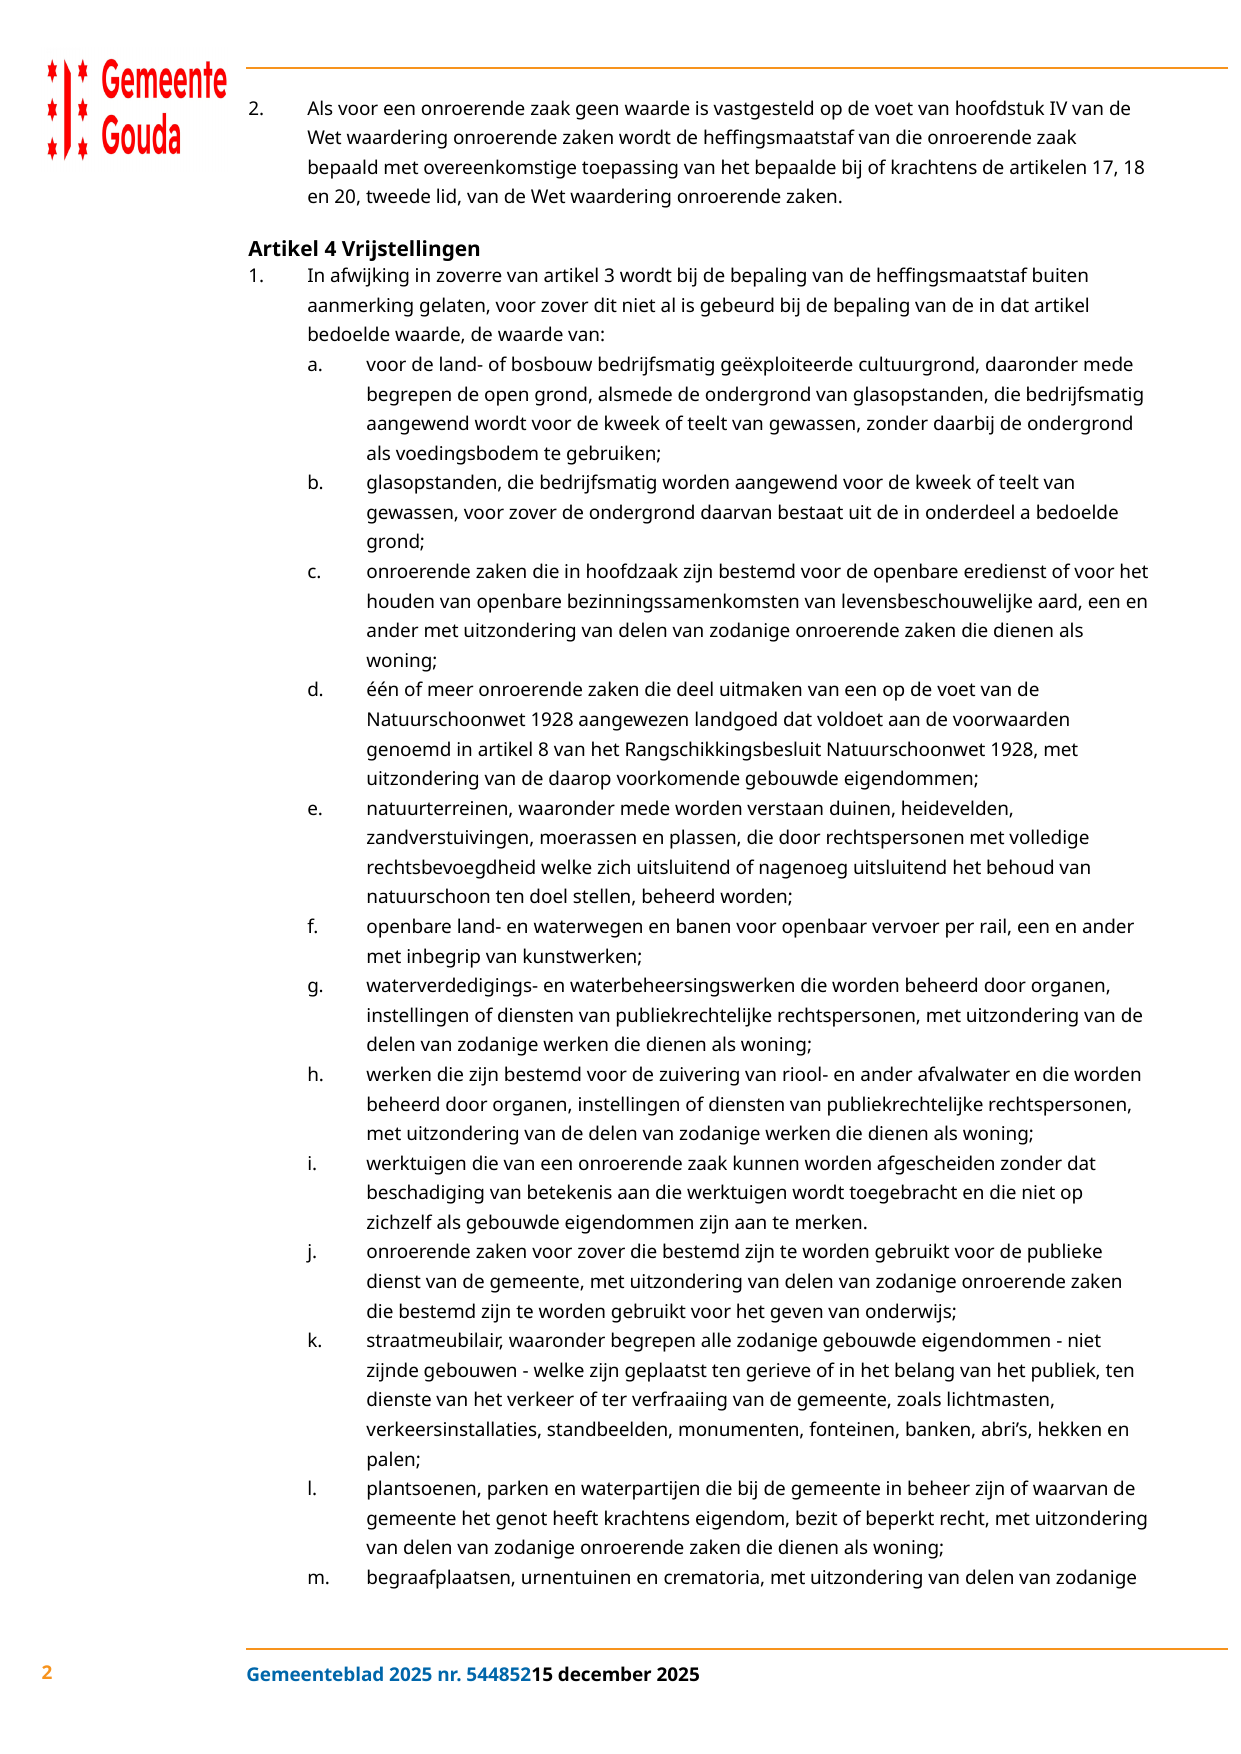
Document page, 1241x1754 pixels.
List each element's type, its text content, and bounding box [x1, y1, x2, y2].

list natuurterreinen, waaronder mede worden verstaan duinen, heidevelden, zandverstuivingen, moerassen en plassen, die door rechtspersonen met volledige rechtsbevoegdheid welke zich uitsluitend of nagenoeg uitsluitend het behoud van natuurschoon ten doel stellen, beheerd worden; [307, 795, 1152, 909]
list glasopstanden, die bedrijfsmatig worden aangewend voor de kweek of teelt van gewassen, voor zover de ondergrond daarvan bestaat uit de in onderdeel a bedoelde grond; [307, 469, 1152, 554]
list onroerende zaken die in hoofdzaak zijn bestemd voor de openbare eredienst of voor het houden van openbare bezinningssamenkomsten van levensbeschouwelijke aard, een en ander met uitzondering van delen van zodanige onroerende zaken die dienen als woning; [307, 558, 1152, 673]
picture [41, 47, 231, 172]
list plantsoenen, parken en waterpartijen die bij de gemeente in beheer zijn of waarvan de gemeente het genot heeft krachtens eigendom, bezit of beperkt recht, met uitzondering van delen van zodanige onroerende zaken die dienen als woning; [307, 1475, 1152, 1560]
list begraafplaatsen, urnentuinen en crematoria, met uitzondering van delen van zodanige [307, 1564, 1152, 1590]
list één of meer onroerende zaken die deel uitmaken van een op de voet van de Natuurschoonwet 1928 aangewezen landgoed dat voldoet aan de voorwaarden genoemd in artikel 8 van het Rangschikkingsbesluit Natuurschoonwet 1928, met uitzondering van de daarop voorkomende gebouwde eigendommen; [307, 677, 1152, 791]
list Als voor een onroerende zaak geen waarde is vastgesteld op de voet van hoofdstuk IV van de Wet waardering onroerende zaken wordt de heffingsmaatstaf van die onroerende zaak bepaald met overeenkomstige toepassing van het bepaalde bij of krachtens de artikelen 17, 18 en 20, tweede lid, van de Wet waardering onroerende zaken. [248, 95, 1152, 209]
list werktuigen die van een onroerende zaak kunnen worden afgescheiden zonder dat beschadiging van betekenis aan die werktuigen wordt toegebracht en die niet op zichzelf als gebouwde eigendommen zijn aan te merken. [307, 1150, 1152, 1235]
list waterverdedigings- en waterbeheersingswerken die worden beheerd door organen, instellingen of diensten van publiekrechtelijke rechtspersonen, met uitzondering van de delen van zodanige werken die dienen als woning; [307, 972, 1152, 1057]
list straatmeubilair, waaronder begrepen alle zodanige gebouwde eigendommen - niet zijnde gebouwen - welke zijn geplaatst ten gerieve of in het belang van het publiek, ten dienste van het verkeer of ter verfraaiing van de gemeente, zoals lichtmasten, verkeersinstallaties, standbeelden, monumenten, fonteinen, banken, abri’s, hekken en palen; [307, 1327, 1152, 1471]
list voor de land- of bosbouw bedrijfsmatig geëxploiteerde cultuurgrond, daaronder mede begrepen de open grond, alsmede de ondergrond van glasopstanden, die bedrijfsmatig aangewend wordt voor de kweek of teelt van gewassen, zonder daarbij de ondergrond als voedingsbodem te gebruiken; [307, 351, 1152, 466]
list onroerende zaken voor zover die bestemd zijn te worden gebruikt voor de publieke dienst van de gemeente, met uitzondering van delen van zodanige onroerende zaken die bestemd zijn te worden gebruikt voor het geven van onderwijs; [307, 1239, 1152, 1323]
list werken die zijn bestemd voor de zuivering van riool- en ander afvalwater en die worden beheerd door organen, instellingen of diensten van publiekrechtelijke rechtspersonen, met uitzondering van de delen van zodanige werken die dienen als woning; [307, 1061, 1152, 1146]
list In afwijking in zoverre van artikel 3 wordt bij de bepaling van de heffingsmaatstaf buiten aanmerking gelaten, voor zover dit niet al is gebeurd bij de bepaling van de in dat artikel bedoelde waarde, de waarde van: [248, 262, 1152, 347]
text Artikel 4 Vrijstellingen [248, 234, 1152, 262]
list openbare land- en waterwegen en banen voor openbaar vervoer per rail, een en ander met inbegrip van kunstwerken; [307, 913, 1152, 968]
